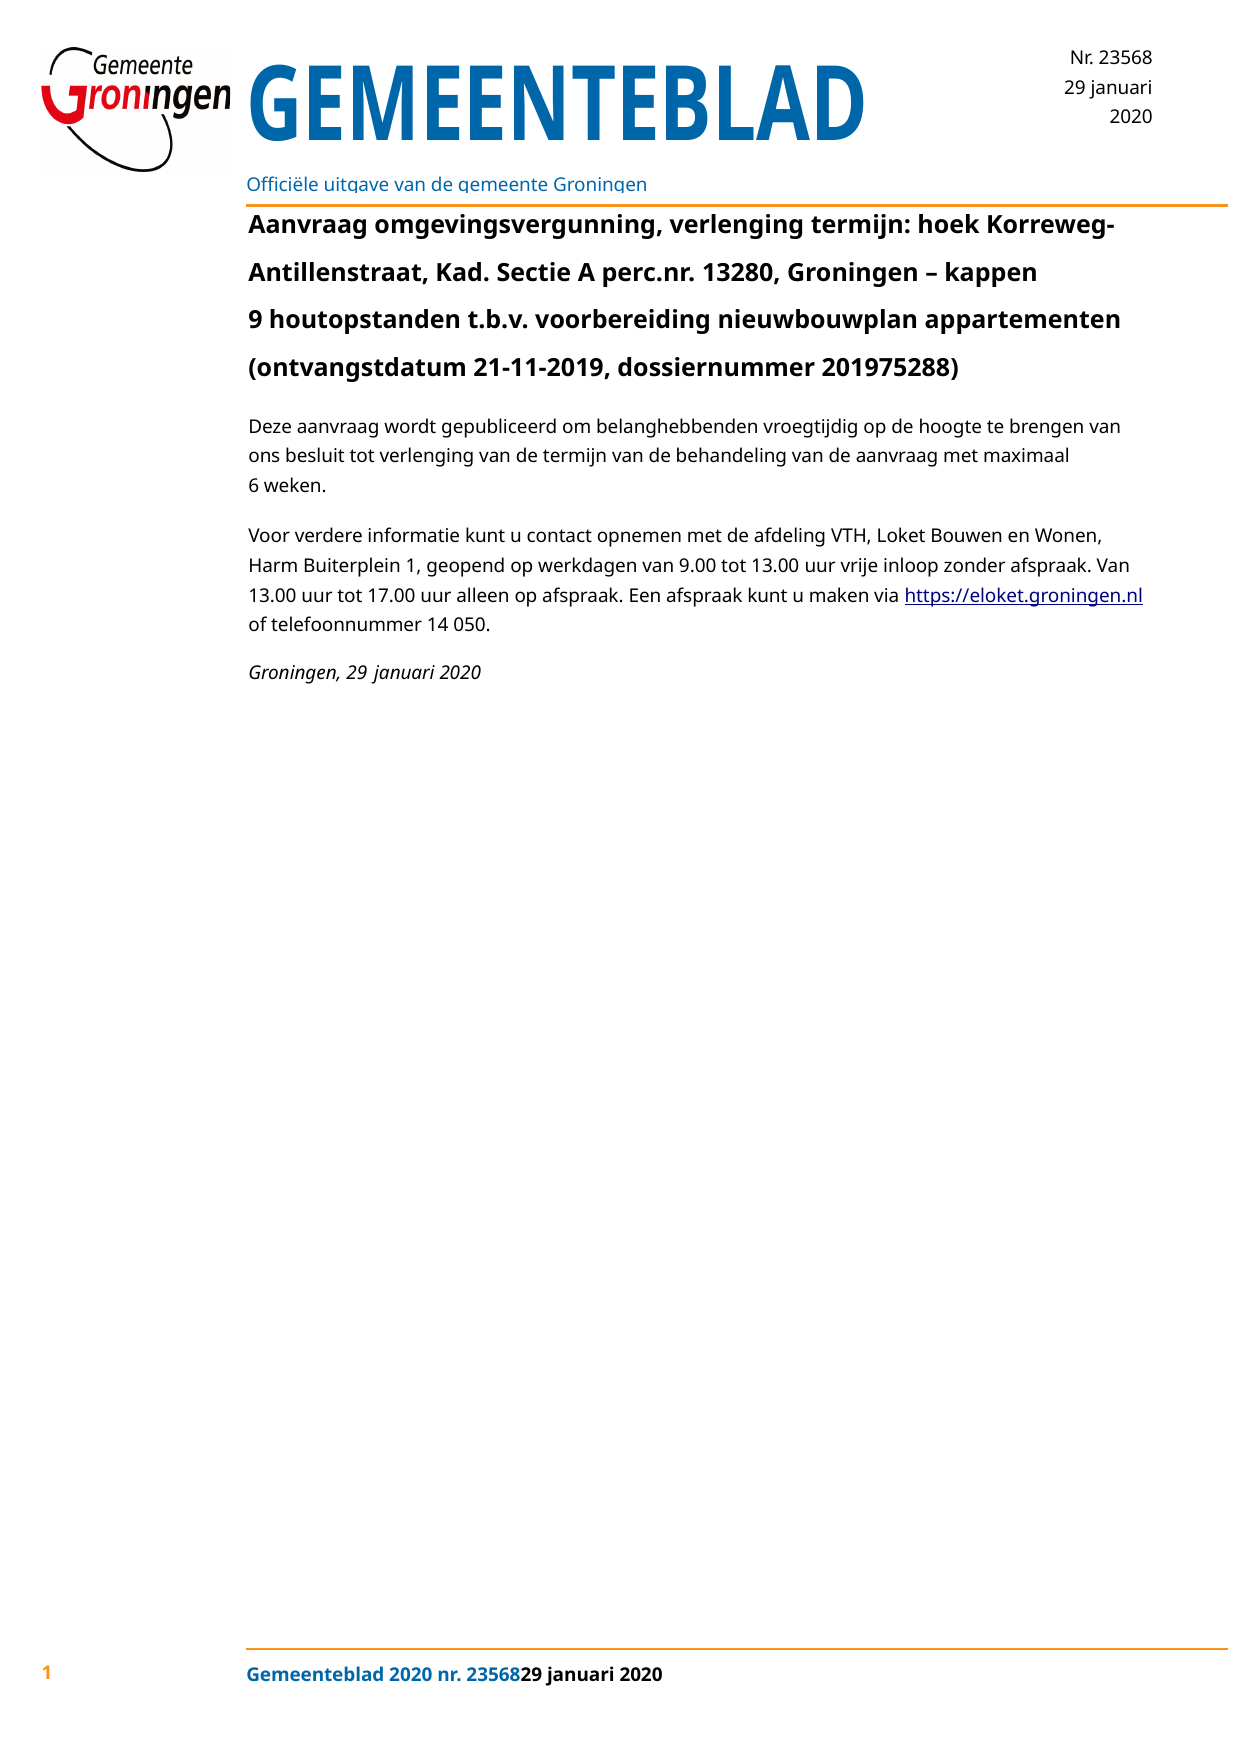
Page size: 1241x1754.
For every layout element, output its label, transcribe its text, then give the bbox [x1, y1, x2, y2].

picture [41, 47, 231, 172]
text Voor verdere informatie kunt u contact opnemen met de afdeling VTH, Loket Bouwen en Wonen, Harm Buiterplein 1, geopend op werkdagen van 9.00 tot 13.00 uur vrije inloop zonder afspraak. Van 13.00 uur tot 17.00 uur alleen op afspraak. Een afspraak kunt u maken via https://eloket.groningen.nl of telefoonnummer 14 050. [248, 523, 1152, 637]
text Deze aanvraag wordt gepubliceerd om belanghebbenden vroegtijdig op de hoogte te brengen van ons besluit tot verlenging van de termijn van de behandeling van de aanvraag met maximaal 6 weken. [248, 413, 1152, 498]
text Groningen, 29 januari 2020 [248, 659, 1152, 685]
text Aanvraag omgevingsvergunning, verlenging termijn: hoek Korreweg-Antillenstraat, Kad. Sectie A perc.nr. 13280, Groningen – kappen 9 houtopstanden t.b.v. voorbereiding nieuwbouwplan appartementen (ontvangstdatum 21-11-2019, dossiernummer 201975288) [248, 207, 1152, 384]
